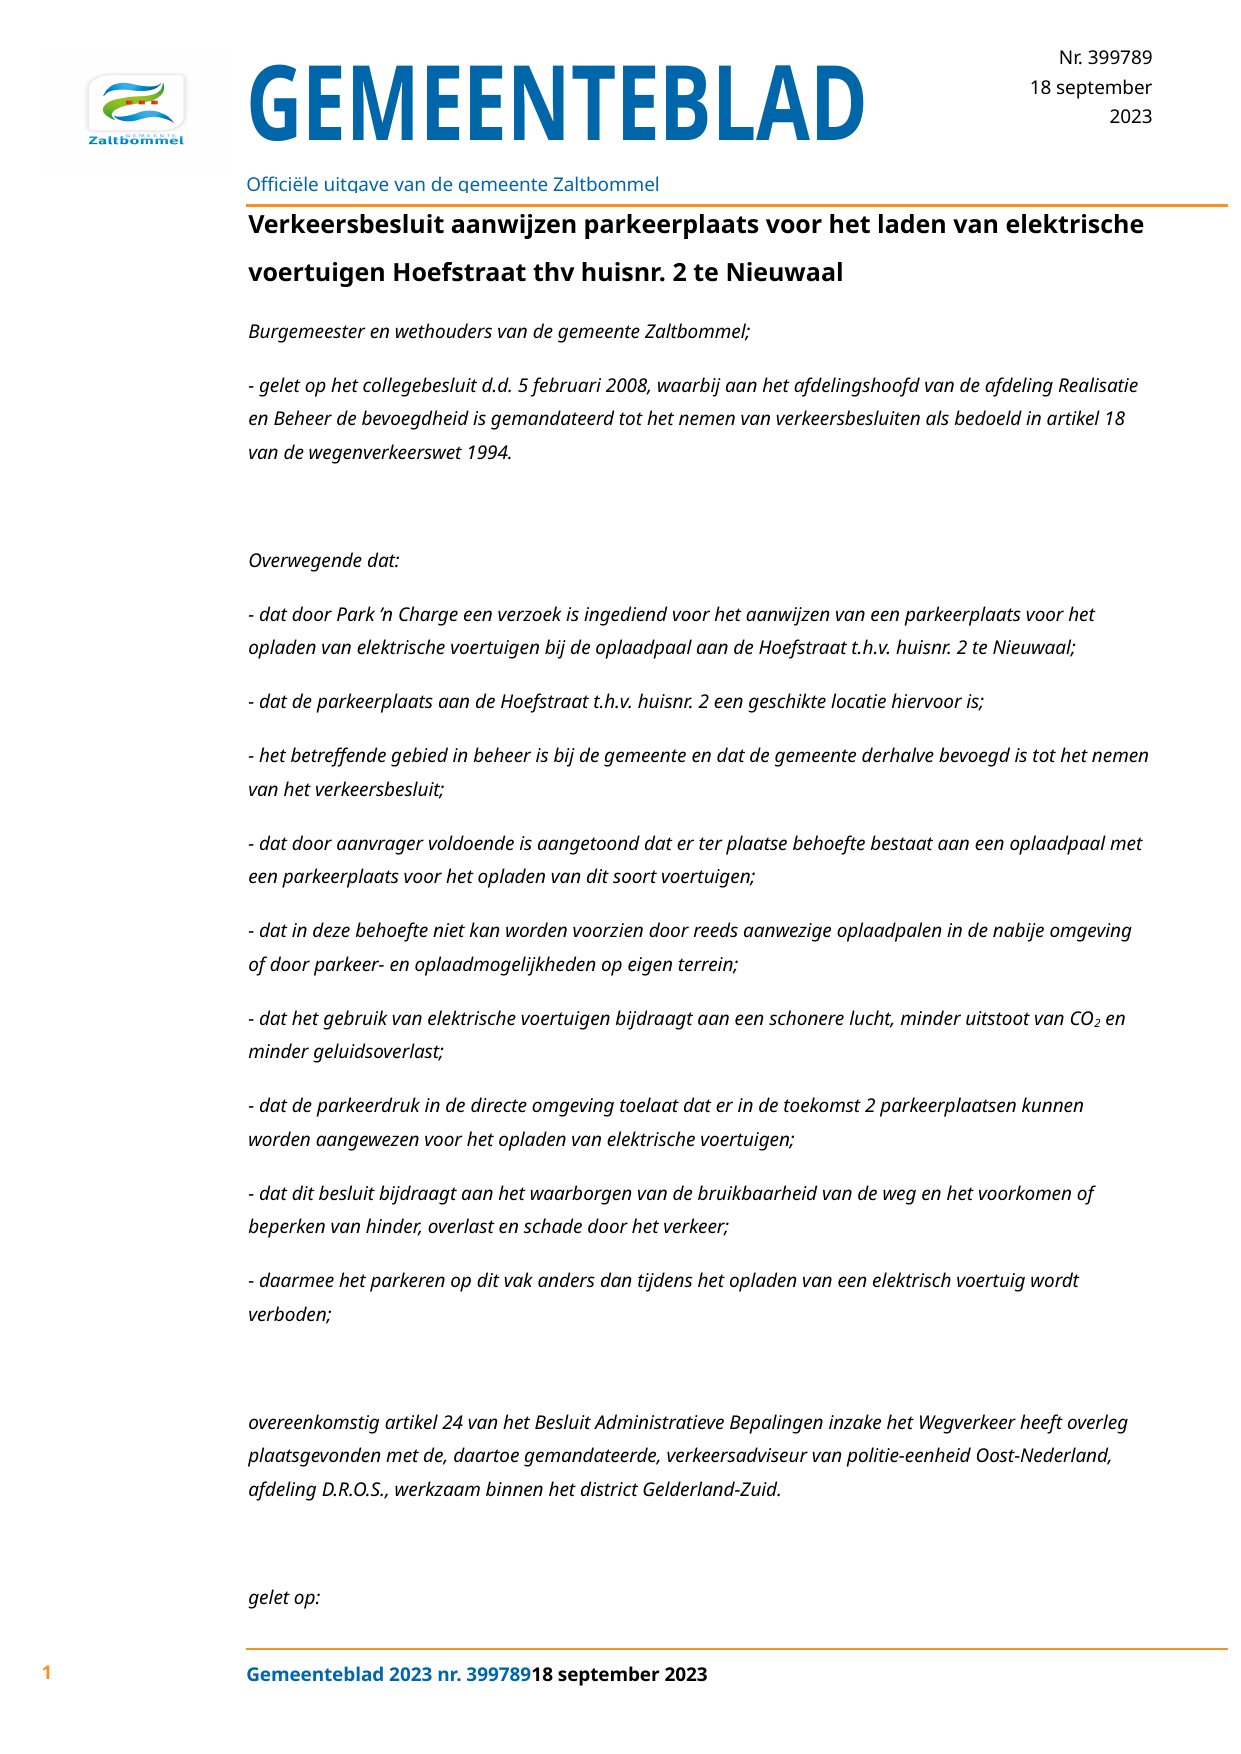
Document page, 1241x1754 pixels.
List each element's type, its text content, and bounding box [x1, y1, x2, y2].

text - dat de parkeerplaats aan de Hoefstraat t.h.v. huisnr. 2 een geschikte locatie hiervoor is; [248, 688, 1152, 714]
text Verkeersbesluit aanwijzen parkeerplaats voor het laden van elektrische voertuigen Hoefstraat thv huisnr. 2 te Nieuwaal [248, 207, 1152, 288]
text - gelet op het collegebesluit d.d. 5 februari 2008, waarbij aan het afdelingshoofd van de afdeling Realisatie en Beheer de bevoegdheid is gemandateerd tot het nemen van verkeersbesluiten als bedoeld in artikel 18 van de wegenverkeerswet 1994. [248, 372, 1152, 464]
text Overwegende dat: [248, 547, 1152, 573]
text - dat het gebruik van elektrische voertuigen bijdraagt aan een schonere lucht, minder uitstoot van CO2 en minder geluidsoverlast; [248, 1005, 1152, 1064]
text gelet op: [248, 1584, 1152, 1610]
text - dat door Park ’n Charge een verzoek is ingediend voor het aanwijzen van een parkeerplaats voor het opladen van elektrische voertuigen bij de oplaadpaal aan de Hoefstraat t.h.v. huisnr. 2 te Nieuwaal; [248, 601, 1152, 660]
text - dat in deze behoefte niet kan worden voorzien door reeds aanwezige oplaadpalen in de nabije omgeving of door parkeer- en oplaadmogelijkheden op eigen terrein; [248, 918, 1152, 977]
text - dat dit besluit bijdraagt aan het waarborgen van de bruikbaarheid van de weg en het voorkomen of beperken van hinder, overlast en schade door het verkeer; [248, 1180, 1152, 1239]
text Burgemeester en wethouders van de gemeente Zaltbommel; [248, 318, 1152, 344]
picture [41, 47, 231, 172]
text - daarmee het parkeren op dit vak anders dan tijdens het opladen van een elektrisch voertuig wordt verboden; [248, 1268, 1152, 1327]
text - dat de parkeerdruk in de directe omgeving toelaat dat er in de toekomst 2 parkeerplaatsen kunnen worden aangewezen voor het opladen van elektrische voertuigen; [248, 1093, 1152, 1152]
text overeenkomstig artikel 24 van het Besluit Administratieve Bepalingen inzake het Wegverkeer heeft overleg plaatsgevonden met de, daartoe gemandateerde, verkeersadviseur van politie-eenheid Oost-Nederland, afdeling D.R.O.S., werkzaam binnen het district Gelderland-Zuid. [248, 1409, 1152, 1502]
text - het betreffende gebied in beheer is bij de gemeente en dat de gemeente derhalve bevoegd is tot het nemen van het verkeersbesluit; [248, 743, 1152, 802]
text - dat door aanvrager voldoende is aangetoond dat er ter plaatse behoefte bestaat aan een oplaadpaal met een parkeerplaats voor het opladen van dit soort voertuigen; [248, 830, 1152, 889]
